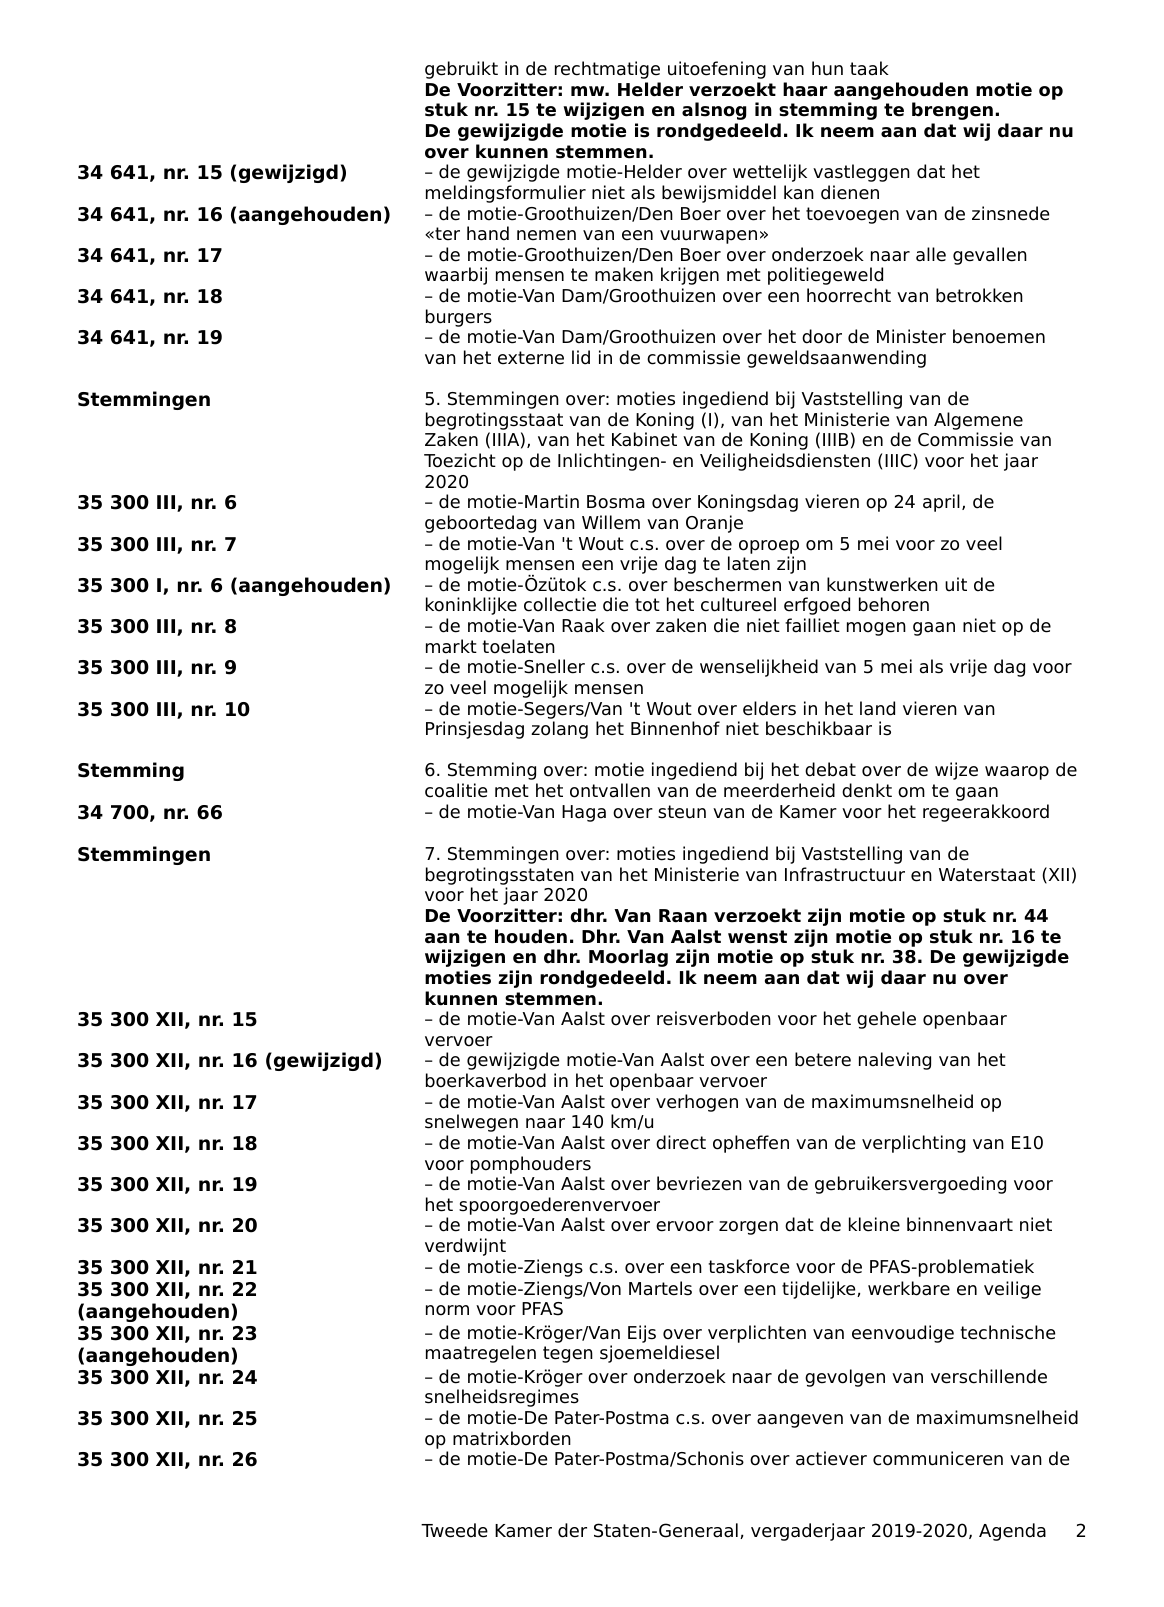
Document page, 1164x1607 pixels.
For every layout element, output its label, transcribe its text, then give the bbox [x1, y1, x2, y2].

table_cell 6. Stemming over: motie ingediend bij het debat over de wijze waarop de coalitie met het ontvallen van de meerderheid denkt om te gaan [418, 760, 1087, 802]
table_cell [401, 616, 418, 657]
table_cell – de motie-Van Aalst over direct opheffen van de verplichting van E10 voor pomphouders [418, 1133, 1087, 1174]
table_cell – de motie-Groothuizen/Den Boer over het toevoegen van de zinsnede «ter hand nemen van een vuurwapen» [418, 204, 1087, 245]
table_cell – de motie-Van Aalst over ervoor zorgen dat de kleine binnenvaart niet verdwijnt [418, 1215, 1087, 1257]
table_cell [77, 369, 401, 389]
table_cell 35 300 III, nr. 9 [77, 657, 401, 698]
table_cell [401, 1092, 418, 1133]
table_cell [401, 1279, 418, 1323]
table_cell – de motie-Van Aalst over verhogen van de maximumsnelheid op snelwegen naar 140 km/u [418, 1092, 1087, 1133]
table_cell [401, 575, 418, 616]
table_cell [401, 1133, 418, 1174]
table_cell [77, 59, 401, 80]
table_cell 35 300 XII, nr. 17 [77, 1092, 401, 1133]
table_cell – de gewijzigde motie-Van Aalst over een betere naleving van het boerkaverbod in het openbaar vervoer [418, 1050, 1087, 1092]
table_cell 35 300 XII, nr. 25 [77, 1408, 401, 1449]
table_cell [401, 369, 418, 389]
table_cell – de motie-Van Raak over zaken die niet failliet mogen gaan niet op de markt toelaten [418, 616, 1087, 657]
table_cell 35 300 XII, nr. 19 [77, 1174, 401, 1215]
table_cell [401, 162, 418, 203]
table_cell [401, 59, 418, 80]
table_cell Stemmingen [77, 389, 401, 492]
table_cell 35 300 XII, nr. 23 (aangehouden) [77, 1323, 401, 1367]
table_cell 34 641, nr. 19 [77, 327, 401, 368]
table_cell [401, 245, 418, 286]
table_cell – de motie-Van Aalst over reisverboden voor het gehele openbaar vervoer [418, 1009, 1087, 1050]
table_cell [401, 802, 418, 823]
table_cell – de motie-Martin Bosma over Koningsdag vieren op 24 april, de geboortedag van Willem van Oranje [418, 492, 1087, 533]
table_cell 35 300 III, nr. 6 [77, 492, 401, 533]
table_cell 35 300 XII, nr. 18 [77, 1133, 401, 1174]
table_cell 7. Stemmingen over: moties ingediend bij Vaststelling van de begrotingsstaten van het Ministerie van Infrastructuur en Waterstaat (XII) voor het jaar 2020 [418, 844, 1087, 906]
table_cell [401, 492, 418, 533]
table_cell 35 300 XII, nr. 16 (gewijzigd) [77, 1050, 401, 1092]
table_cell [401, 760, 418, 802]
table_cell – de motie-Ziengs/Von Martels over een tijdelijke, werkbare en veilige norm voor PFAS [418, 1279, 1087, 1323]
table_cell [401, 1323, 418, 1367]
table_cell Stemmingen [77, 844, 401, 906]
table_cell 35 300 XII, nr. 21 [77, 1257, 401, 1279]
table_cell – de motie-Ziengs c.s. over een taskforce voor de PFAS-problematiek [418, 1257, 1087, 1279]
table_cell De Voorzitter: dhr. Van Raan verzoekt zijn motie op stuk nr. 44 aan te houden. Dhr. Van Aalst wenst zijn motie op stuk nr. 16 te wijzigen en dhr. Moorlag zijn motie op stuk nr. 38. De gewijzigde moties zijn rondgedeeld. Ik neem aan dat wij daar nu over kunnen stemmen. [418, 906, 1087, 1009]
table_cell 35 300 XII, nr. 24 [77, 1367, 401, 1408]
table_cell [401, 1367, 418, 1408]
table_cell – de motie-Sneller c.s. over de wenselijkheid van 5 mei als vrije dag voor zo veel mogelijk mensen [418, 657, 1087, 698]
table_cell [418, 369, 1087, 389]
table_cell [77, 824, 401, 844]
table_cell [401, 204, 418, 245]
table_cell [401, 534, 418, 575]
table_cell 35 300 III, nr. 10 [77, 699, 401, 740]
table_cell [418, 740, 1087, 760]
table_cell – de motie-Kröger over onderzoek naar de gevolgen van verschillende snelheidsregimes [418, 1367, 1087, 1408]
table_cell 35 300 XII, nr. 26 [77, 1449, 401, 1471]
table_cell De Voorzitter: mw. Helder verzoekt haar aangehouden motie op stuk nr. 15 te wijzigen en alsnog in stemming te brengen. [418, 80, 1087, 121]
table_cell 34 700, nr. 66 [77, 802, 401, 823]
table_cell 35 300 XII, nr. 15 [77, 1009, 401, 1050]
table_cell – de motie-Van Dam/Groothuizen over het door de Minister benoemen van het externe lid in de commissie geweldsaanwending [418, 327, 1087, 368]
table_cell [401, 389, 418, 492]
table_cell – de motie-Kröger/Van Eijs over verplichten van eenvoudige technische maatregelen tegen sjoemeldiesel [418, 1323, 1087, 1367]
table_cell [401, 906, 418, 1009]
table_cell [401, 740, 418, 760]
table_cell [401, 657, 418, 698]
table_cell [401, 80, 418, 121]
table_cell – de motie-Segers/Van 't Wout over elders in het land vieren van Prinsjesdag zolang het Binnenhof niet beschikbaar is [418, 699, 1087, 740]
table_cell [401, 1050, 418, 1092]
table_cell 34 641, nr. 17 [77, 245, 401, 286]
table_cell [401, 1215, 418, 1257]
table_cell [77, 80, 401, 121]
table_cell – de motie-Van Aalst over bevriezen van de gebruikersvergoeding voor het spoorgoederenvervoer [418, 1174, 1087, 1215]
table_cell [401, 327, 418, 368]
table_cell gebruikt in de rechtmatige uitoefening van hun taak [418, 59, 1087, 80]
table_cell [401, 1174, 418, 1215]
table_cell [77, 121, 401, 162]
table_cell [401, 1449, 418, 1471]
table_cell – de motie-Özütok c.s. over beschermen van kunstwerken uit de koninklijke collectie die tot het cultureel erfgoed behoren [418, 575, 1087, 616]
table_cell Stemming [77, 760, 401, 802]
table_cell 5. Stemmingen over: moties ingediend bij Vaststelling van de begrotingsstaat van de Koning (I), van het Ministerie van Algemene Zaken (IIIA), van het Kabinet van de Koning (IIIB) en de Commissie van Toezicht op de Inlichtingen- en Veiligheidsdiensten (IIIC) voor het jaar 2020 [418, 389, 1087, 492]
table_cell 34 641, nr. 16 (aangehouden) [77, 204, 401, 245]
table_cell De gewijzigde motie is rondgedeeld. Ik neem aan dat wij daar nu over kunnen stemmen. [418, 121, 1087, 162]
table_cell 35 300 III, nr. 8 [77, 616, 401, 657]
table_cell – de motie-Groothuizen/Den Boer over onderzoek naar alle gevallen waarbij mensen te maken krijgen met politiegeweld [418, 245, 1087, 286]
table_cell [418, 824, 1087, 844]
table_cell 34 641, nr. 18 [77, 286, 401, 327]
table_cell 35 300 I, nr. 6 (aangehouden) [77, 575, 401, 616]
table_cell – de motie-De Pater-Postma/Schonis over actiever communiceren van de [418, 1449, 1087, 1471]
table_cell [77, 740, 401, 760]
table_cell – de motie-De Pater-Postma c.s. over aangeven van de maximumsnelheid op matrixborden [418, 1408, 1087, 1449]
table_cell [401, 1009, 418, 1050]
table_cell [401, 699, 418, 740]
table_cell [401, 824, 418, 844]
table_cell 35 300 III, nr. 7 [77, 534, 401, 575]
table_cell 34 641, nr. 15 (gewijzigd) [77, 162, 401, 203]
table_cell – de motie-Van Dam/Groothuizen over een hoorrecht van betrokken burgers [418, 286, 1087, 327]
table_cell [401, 1408, 418, 1449]
table_cell – de gewijzigde motie-Helder over wettelijk vastleggen dat het meldingsformulier niet als bewijsmiddel kan dienen [418, 162, 1087, 203]
table_cell [401, 121, 418, 162]
table_cell [401, 286, 418, 327]
table_cell 35 300 XII, nr. 22 (aangehouden) [77, 1279, 401, 1323]
table_cell [77, 906, 401, 1009]
table_cell – de motie-Van Haga over steun van de Kamer voor het regeerakkoord [418, 802, 1087, 823]
table_cell – de motie-Van 't Wout c.s. over de oproep om 5 mei voor zo veel mogelijk mensen een vrije dag te laten zijn [418, 534, 1087, 575]
table_cell [401, 844, 418, 906]
table_cell 35 300 XII, nr. 20 [77, 1215, 401, 1257]
table_cell [401, 1257, 418, 1279]
